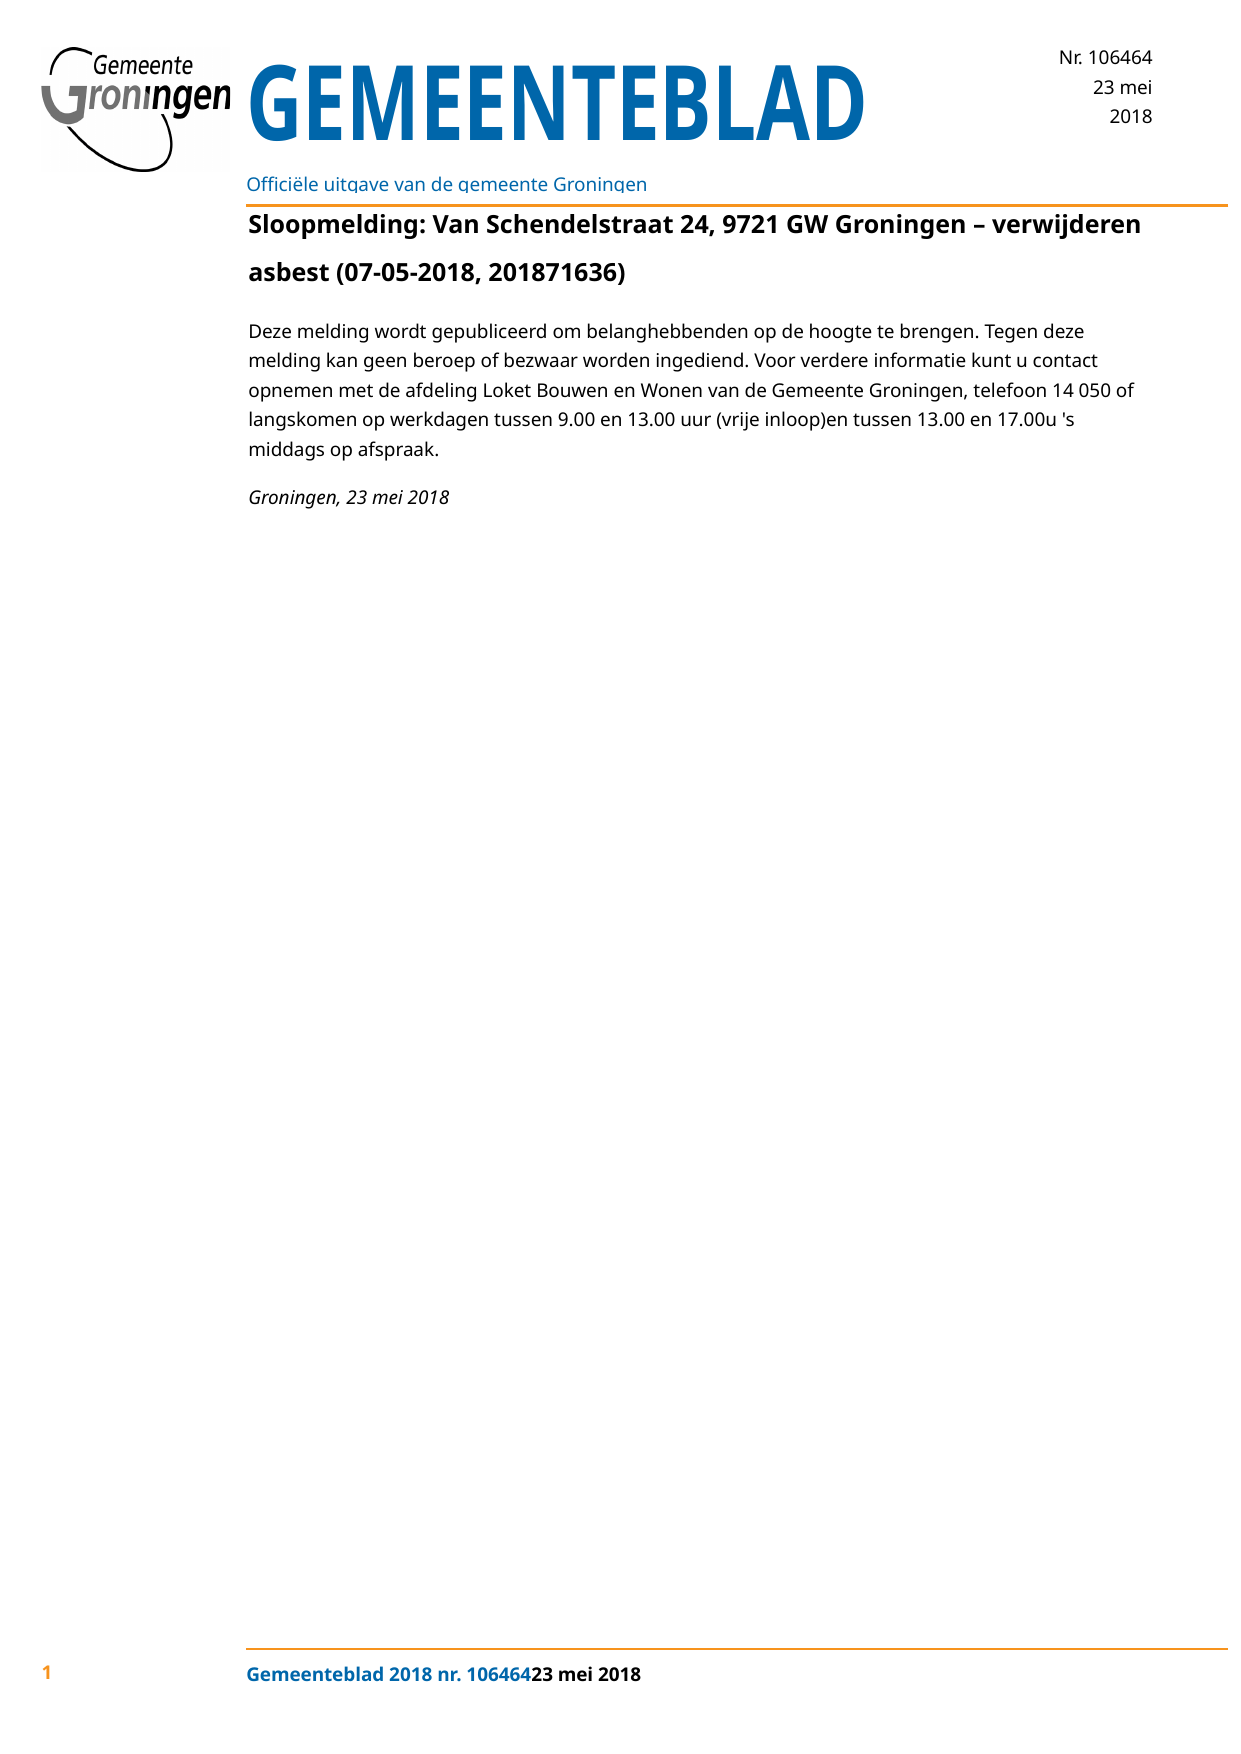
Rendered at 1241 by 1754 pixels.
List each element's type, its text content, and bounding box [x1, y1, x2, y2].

text Deze melding wordt gepubliceerd om belanghebbenden op de hoogte te brengen. Tegen deze melding kan geen beroep of bezwaar worden ingediend. Voor verdere informatie kunt u contact opnemen met de afdeling Loket Bouwen en Wonen van de Gemeente Groningen, telefoon 14 050 of langskomen op werkdagen tussen 9.00 en 13.00 uur (vrije inloop)en tussen 13.00 en 17.00u 's middags op afspraak. [248, 318, 1152, 462]
text Groningen, 23 mei 2018 [248, 484, 1152, 510]
picture [41, 47, 231, 172]
text Sloopmelding: Van Schendelstraat 24, 9721 GW Groningen – verwijderen asbest (07-05-2018, 201871636) [248, 207, 1152, 288]
